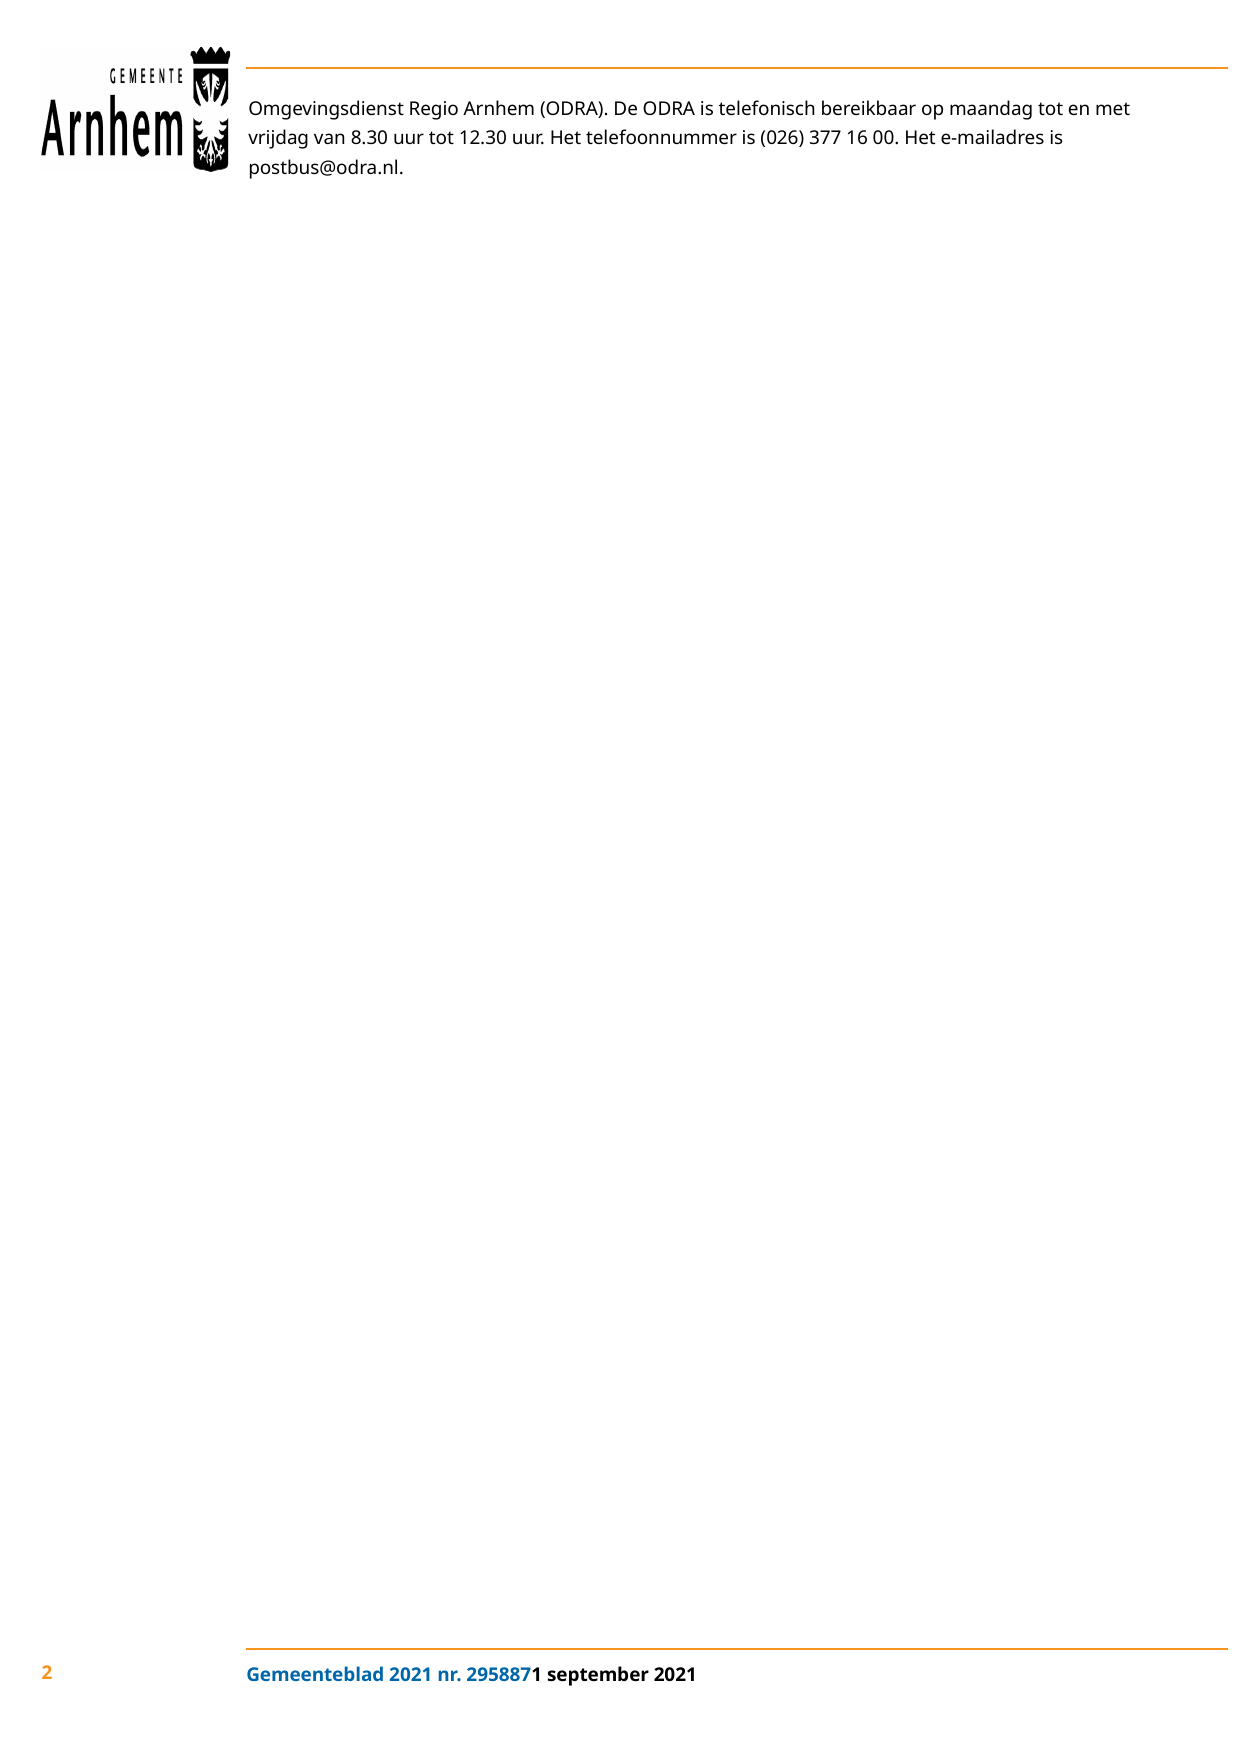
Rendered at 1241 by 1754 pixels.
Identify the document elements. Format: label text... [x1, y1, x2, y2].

text Omgevingsdienst Regio Arnhem (ODRA). De ODRA is telefonisch bereikbaar op maandag tot en met vrijdag van 8.30 uur tot 12.30 uur. Het telefoonnummer is (026) 377 16 00. Het e-mailadres is postbus@odra.nl. [248, 95, 1152, 180]
picture [41, 47, 231, 172]
